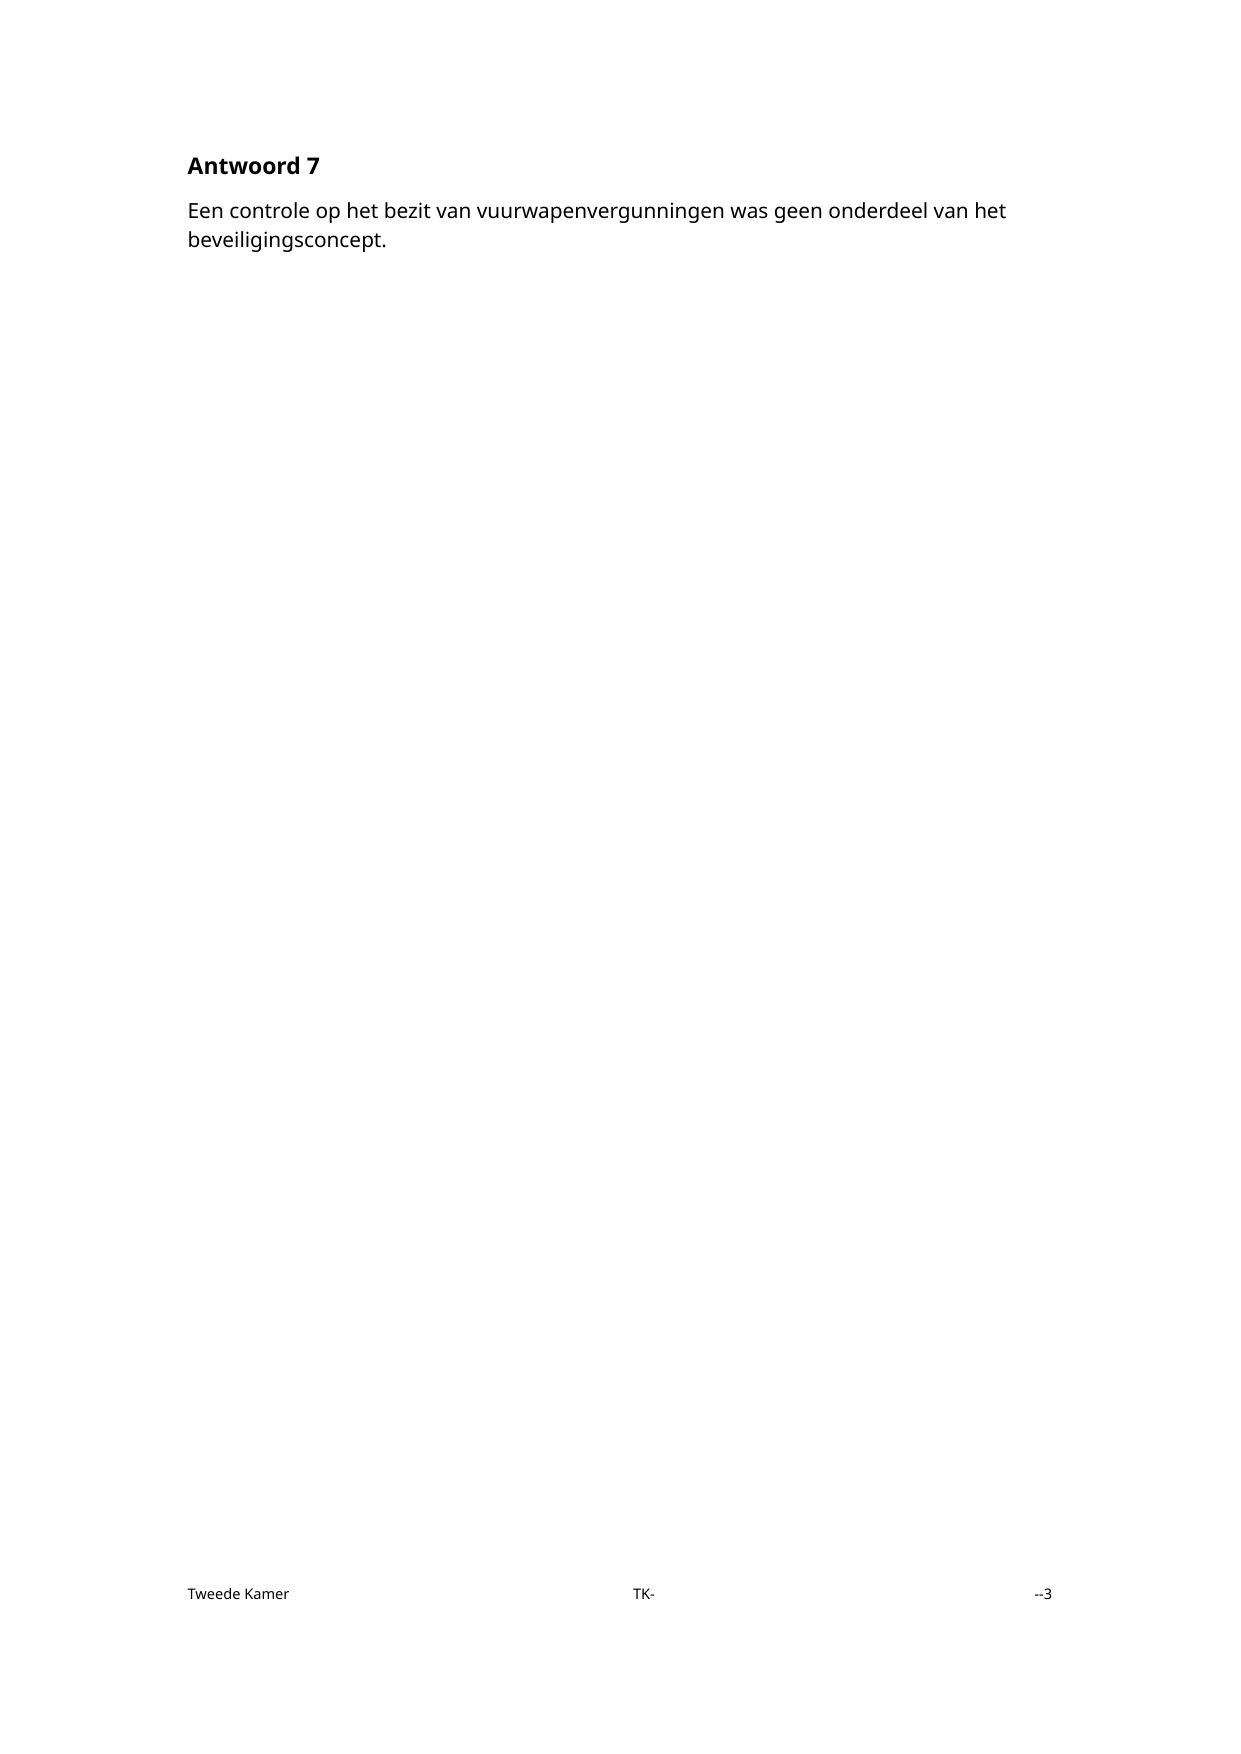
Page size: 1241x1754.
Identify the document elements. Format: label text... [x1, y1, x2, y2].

subtitle Antwoord 7 [187, 150, 1053, 181]
text Een controle op het bezit van vuurwapenvergunningen was geen onderdeel van het beveiligingsconcept. [187, 196, 1053, 253]
